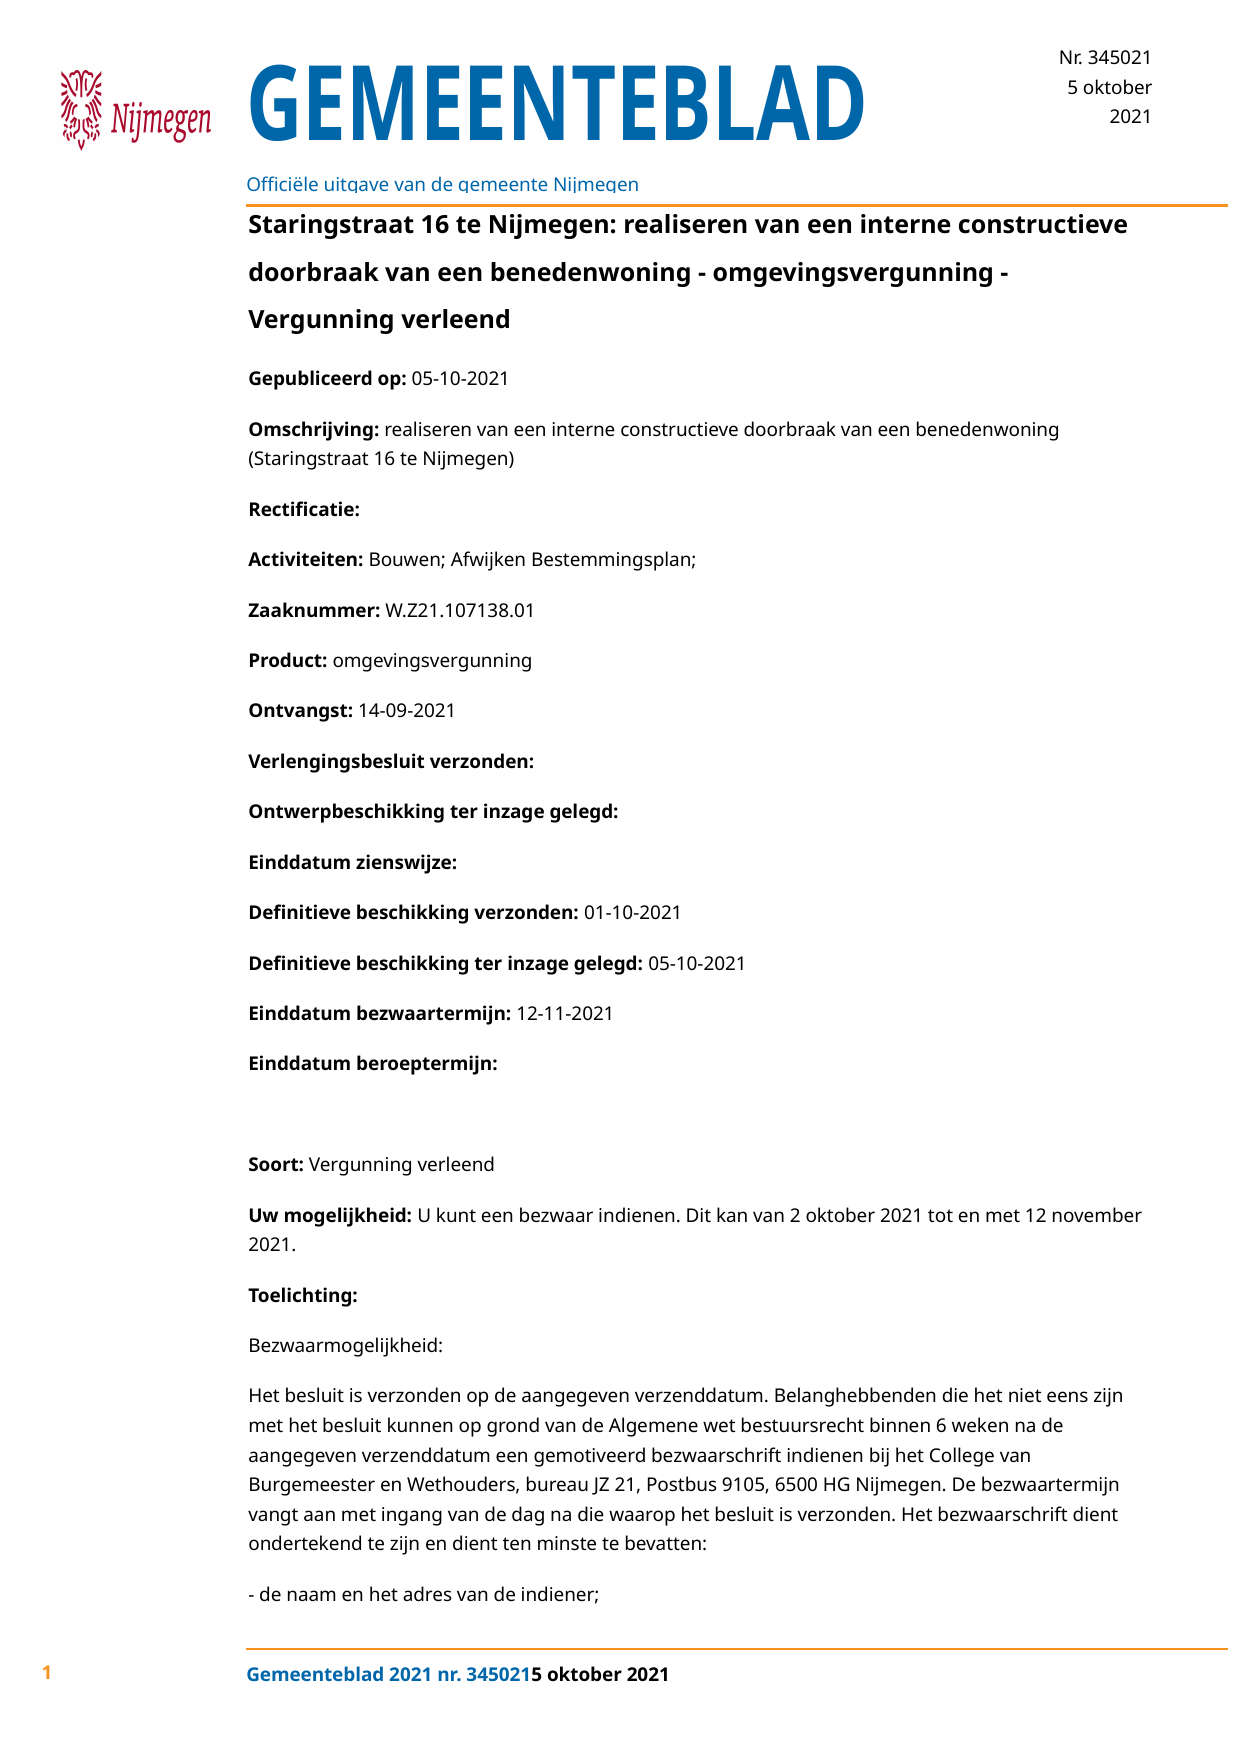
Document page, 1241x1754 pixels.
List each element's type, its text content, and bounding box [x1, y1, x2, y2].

text Omschrijving: realiseren van een interne constructieve doorbraak van een benedenwoning (Staringstraat 16 te Nijmegen) [248, 416, 1152, 471]
text Einddatum beroeptermijn: [248, 1051, 1152, 1076]
text Definitieve beschikking ter inzage gelegd: 05-10-2021 [248, 950, 1152, 975]
text Definitieve beschikking verzonden: 01-10-2021 [248, 899, 1152, 925]
text Uw mogelijkheid: U kunt een bezwaar indienen. Dit kan van 2 oktober 2021 tot en met 12 november 2021. [248, 1202, 1152, 1257]
text Ontvangst: 14-09-2021 [248, 698, 1152, 723]
text Einddatum bezwaartermijn: 12-11-2021 [248, 1000, 1152, 1026]
text Rectificatie: [248, 496, 1152, 522]
text Verlengingsbesluit verzonden: [248, 748, 1152, 774]
picture [41, 47, 231, 172]
text Gepubliceerd op: 05-10-2021 [248, 366, 1152, 391]
text Het besluit is verzonden op de aangegeven verzenddatum. Belanghebbenden die het niet eens zijn met het besluit kunnen op grond van de Algemene wet bestuursrecht binnen 6 weken na de aangegeven verzenddatum een gemotiveerd bezwaarschrift indienen bij het College van Burgemeester en Wethouders, bureau JZ 21, Postbus 9105, 6500 HG Nijmegen. De bezwaartermijn vangt aan met ingang van de dag na die waarop het besluit is verzonden. Het bezwaarschrift dient ondertekend te zijn en dient ten minste te bevatten: [248, 1383, 1152, 1556]
text - de naam en het adres van de indiener; [248, 1581, 1152, 1607]
text Staringstraat 16 te Nijmegen: realiseren van een interne constructieve doorbraak van een benedenwoning - omgevingsvergunning - Vergunning verleend [248, 207, 1152, 336]
text Ontwerpbeschikking ter inzage gelegd: [248, 798, 1152, 824]
text Toelichting: [248, 1282, 1152, 1307]
text Zaaknummer: W.Z21.107138.01 [248, 597, 1152, 622]
text Activiteiten: Bouwen; Afwijken Bestemmingsplan; [248, 546, 1152, 572]
text Einddatum zienswijze: [248, 849, 1152, 874]
text Bezwaarmogelijkheid: [248, 1332, 1152, 1358]
text Product: omgevingsvergunning [248, 647, 1152, 673]
text Soort: Vergunning verleend [248, 1151, 1152, 1177]
